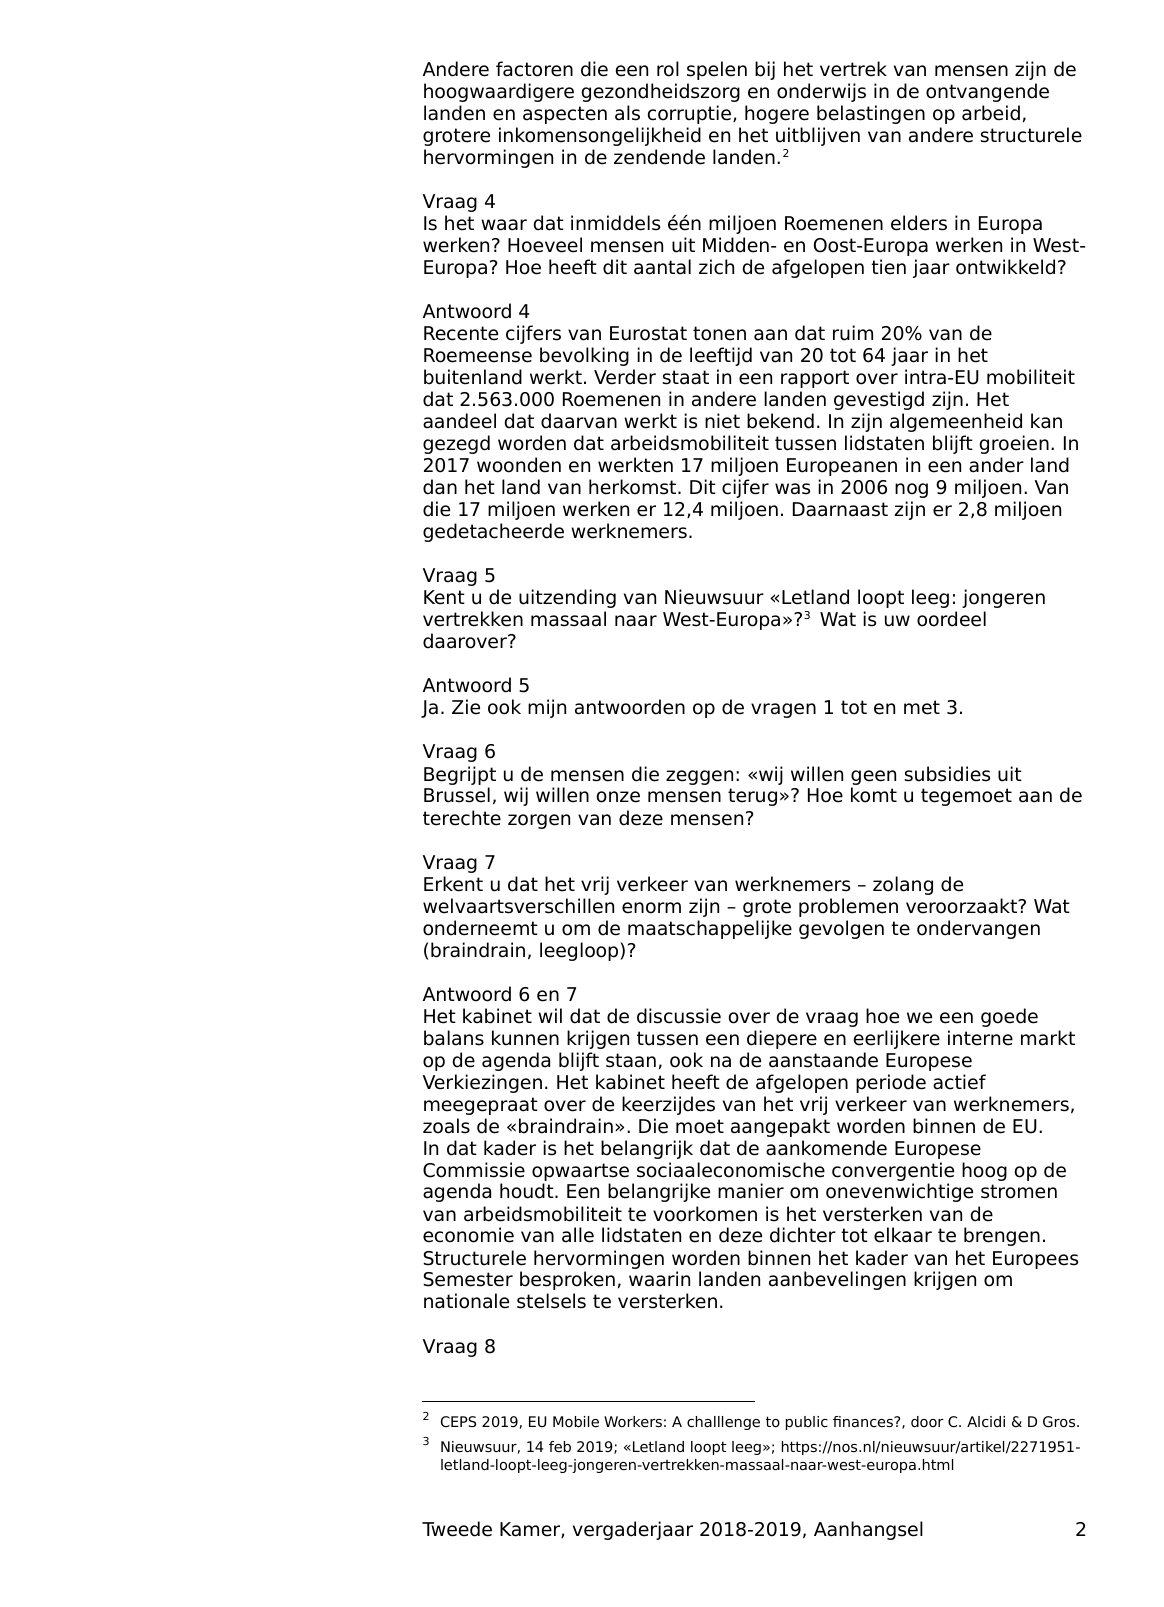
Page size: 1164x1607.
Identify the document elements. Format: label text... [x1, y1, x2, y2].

text Ja. Zie ook mijn antwoorden op de vragen 1 tot en met 3. [422, 697, 1087, 719]
text Antwoord 6 en 7 [422, 984, 1087, 1006]
text Het kabinet wil dat de discussie over de vraag hoe we een goede balans kunnen krijgen tussen een diepere en eerlijkere interne markt op de agenda blijft staan, ook na de aanstaande Europese Verkiezingen. Het kabinet heeft de afgelopen periode actief meegepraat over de keerzijdes van het vrij verkeer van werknemers, zoals de «braindrain». Die moet aangepakt worden binnen de EU. [422, 1006, 1087, 1137]
text Vraag 4 [422, 191, 1087, 213]
text Erkent u dat het vrij verkeer van werknemers – zolang de welvaartsverschillen enorm zijn – grote problemen veroorzaakt? Wat onderneemt u om de maatschappelijke gevolgen te ondervangen (braindrain, leegloop)? [422, 873, 1087, 961]
text Is het waar dat inmiddels één miljoen Roemenen elders in Europa werken? Hoeveel mensen uit Midden- en Oost-Europa werken in West-Europa? Hoe heeft dit aantal zich de afgelopen tien jaar ontwikkeld? [422, 213, 1087, 279]
text CEPS 2019, EU Mobile Workers: A challlenge to public finances?, door C. Alcidi & D Gros. [422, 1410, 1087, 1432]
text Vraag 8 [422, 1336, 1087, 1357]
text Antwoord 4 [422, 301, 1087, 323]
text Begrijpt u de mensen die zeggen: «wij willen geen subsidies uit Brussel, wij willen onze mensen terug»? Hoe komt u tegemoet aan de terechte zorgen van deze mensen? [422, 763, 1087, 829]
text Vraag 7 [422, 852, 1087, 873]
text Andere factoren die een rol spelen bij het vertrek van mensen zijn de hoogwaardigere gezondheidszorg en onderwijs in de ontvangende landen en aspecten als corruptie, hogere belastingen op arbeid, grotere inkomensongelijkheid en het uitblijven van andere structurele hervormingen in de zendende landen. [422, 59, 1087, 169]
text Nieuwsuur, 14 feb 2019; «Letland loopt leeg»; https://nos.nl/nieuwsuur/artikel/2271951-letland-loopt-leeg-jongeren-vertrekken-massaal-naar-west-europa.html [422, 1435, 1087, 1474]
text Vraag 5 [422, 565, 1087, 587]
text Recente cijfers van Eurostat tonen aan dat ruim 20% van de Roemeense bevolking in de leeftijd van 20 tot 64 jaar in het buitenland werkt. Verder staat in een rapport over intra-EU mobiliteit dat 2.563.000 Roemenen in andere landen gevestigd zijn. Het aandeel dat daarvan werkt is niet bekend. In zijn algemeenheid kan gezegd worden dat arbeidsmobiliteit tussen lidstaten blijft groeien. In 2017 woonden en werkten 17 miljoen Europeanen in een ander land dan het land van herkomst. Dit cijfer was in 2006 nog 9 miljoen. Van die 17 miljoen werken er 12,4 miljoen. Daarnaast zijn er 2,8 miljoen gedetacheerde werknemers. [422, 323, 1087, 543]
text Antwoord 5 [422, 675, 1087, 697]
text In dat kader is het belangrijk dat de aankomende Europese Commissie opwaartse sociaaleconomische convergentie hoog op de agenda houdt. Een belangrijke manier om onevenwichtige stromen van arbeidsmobiliteit te voorkomen is het versterken van de economie van alle lidstaten en deze dichter tot elkaar te brengen. Structurele hervormingen worden binnen het kader van het Europees Semester besproken, waarin landen aanbevelingen krijgen om nationale stelsels te versterken. [422, 1137, 1087, 1313]
text Kent u de uitzending van Nieuwsuur «Letland loopt leeg: jongeren vertrekken massaal naar West-Europa»? Wat is uw oordeel daarover? [422, 587, 1087, 653]
text Vraag 6 [422, 741, 1087, 763]
